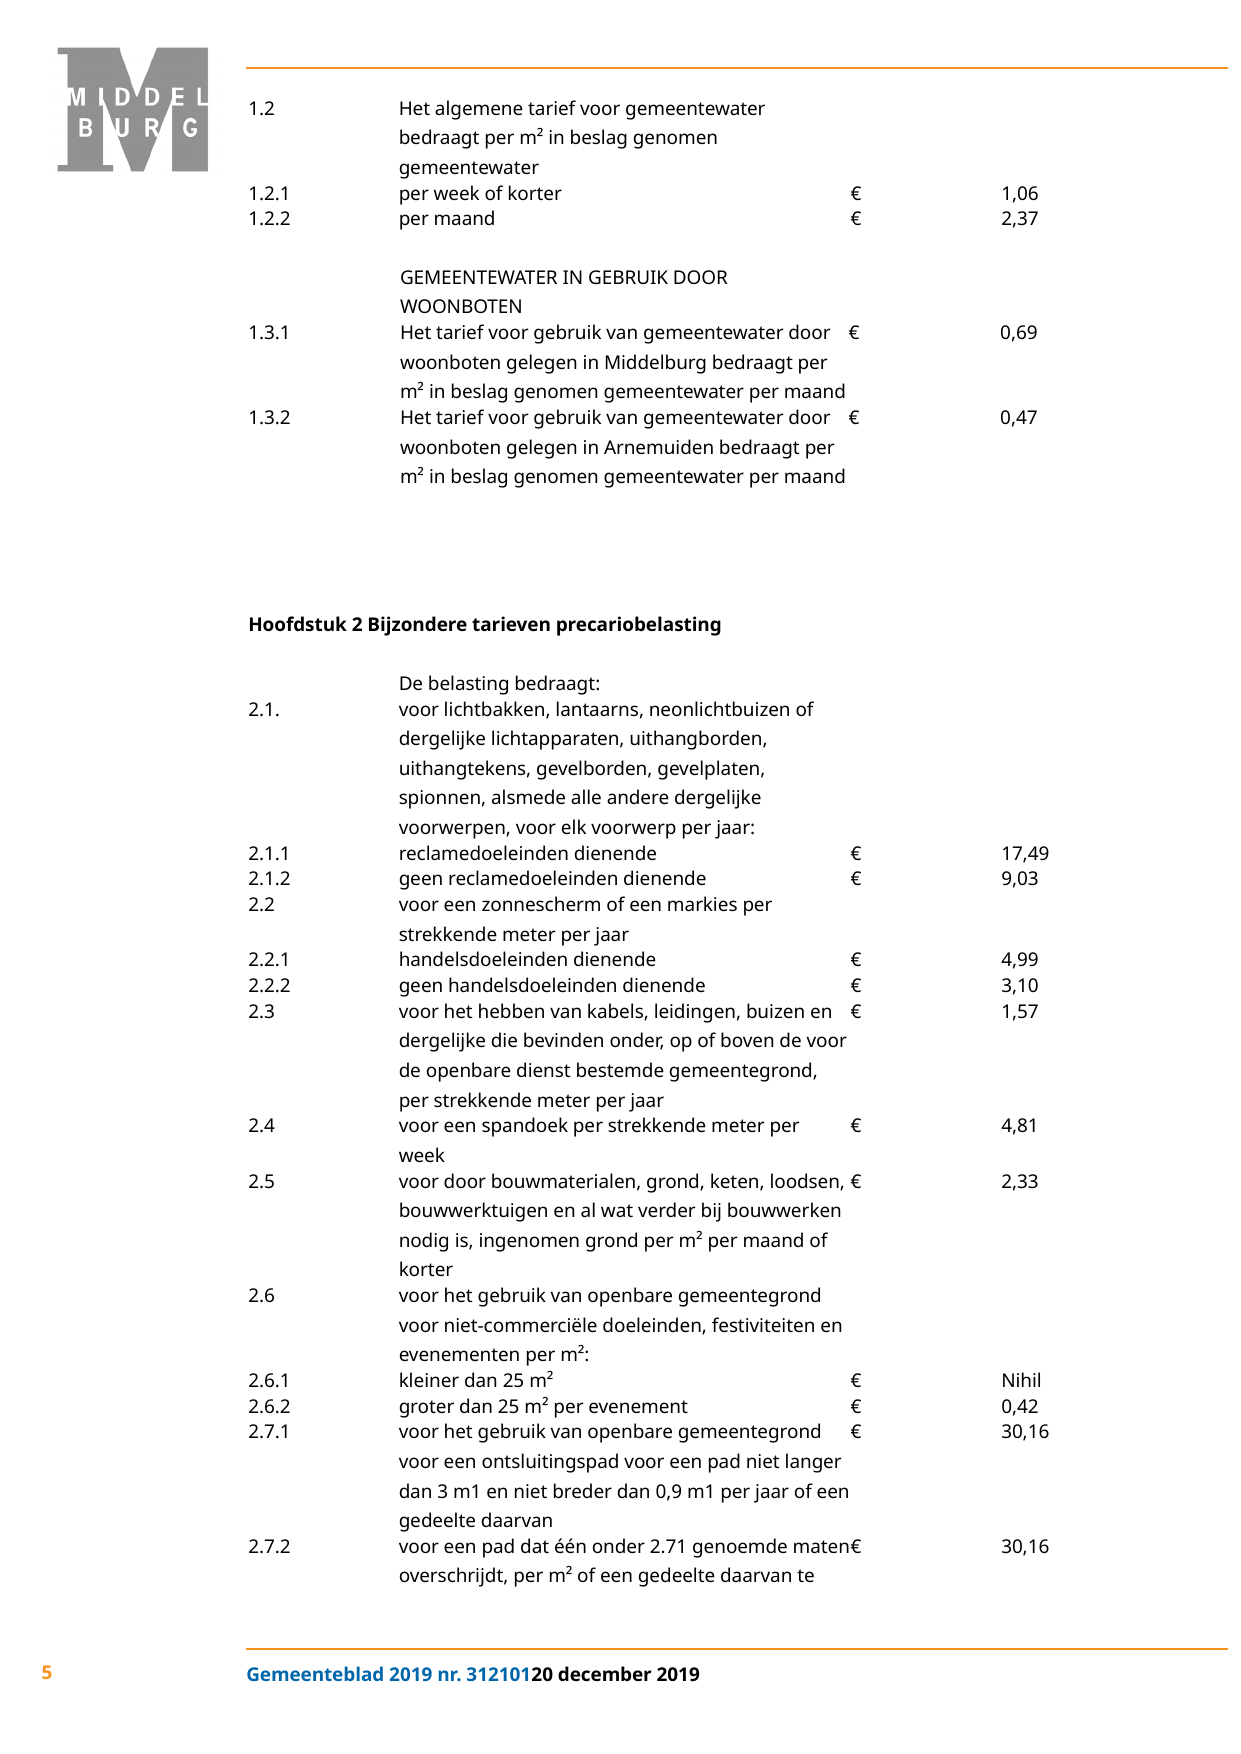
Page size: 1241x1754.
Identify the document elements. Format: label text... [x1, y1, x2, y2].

table_cell handelsdoeleinden dienende [399, 947, 850, 972]
table_header De belasting bedraagt: [399, 670, 850, 696]
table_cell 4,99 [1001, 947, 1152, 972]
table_cell voor het gebruik van openbare gemeentegrond voor een ontsluitingspad voor een pad niet langer dan 3 m1 en niet breder dan 0,9 m1 per jaar of een gedeelte daarvan [399, 1419, 850, 1533]
table_cell 0,42 [1001, 1393, 1152, 1419]
table_cell 2.7.2 [248, 1533, 398, 1588]
table_cell voor een pad dat één onder 2.71 genoemde maten overschrijdt, per m² of een gedeelte daarvan te [399, 1533, 850, 1588]
table_cell 2.6.1 [248, 1367, 398, 1393]
text Hoofdstuk 2 Bijzondere tarieven precariobelasting [248, 611, 1152, 636]
table_cell kleiner dan 25 m² [399, 1367, 850, 1393]
table_cell voor een spandoek per strekkende meter per week [399, 1113, 850, 1168]
table_cell per maand [399, 205, 850, 231]
table_cell 1.3.2 [248, 404, 400, 489]
table_cell 2.4 [248, 1113, 398, 1168]
table_cell Het algemene tarief voor gemeentewater bedraagt per m² in beslag genomen gemeentewater [399, 95, 850, 180]
table_header [1000, 264, 1152, 319]
table_cell € [848, 404, 1000, 489]
table_cell Het tarief voor gebruik van gemeentewater door woonboten gelegen in Middelburg bedraagt per m² in beslag genomen gemeentewater per maand [400, 319, 848, 404]
table_cell 2.6.2 [248, 1393, 398, 1419]
table_cell € [850, 1393, 1001, 1419]
picture [41, 47, 231, 172]
table_cell € [850, 1168, 1001, 1282]
table_cell 2.6 [248, 1282, 398, 1367]
table_cell 2.2.1 [248, 947, 398, 972]
table_cell 2,37 [1001, 205, 1152, 231]
table_cell 1.2 [248, 95, 398, 180]
table_cell € [850, 972, 1001, 998]
table_cell [1001, 1282, 1152, 1367]
table_cell € [850, 998, 1001, 1112]
table_header [248, 670, 398, 696]
table_cell per week of korter [399, 180, 850, 205]
table_cell 1,06 [1001, 180, 1152, 205]
table_cell € [850, 180, 1001, 205]
table_header GEMEENTEWATER IN GEBRUIK DOOR WOONBOTEN [400, 264, 848, 319]
table_cell 2.1.2 [248, 866, 398, 891]
table_cell 9,03 [1001, 866, 1152, 891]
table_cell 2.2 [248, 891, 398, 947]
table_cell € [850, 1113, 1001, 1168]
table_cell 2.7.1 [248, 1419, 398, 1533]
table_cell 17,49 [1001, 840, 1152, 866]
table_cell voor een zonnescherm of een markies per strekkende meter per jaar [399, 891, 850, 947]
table_cell 30,16 [1001, 1533, 1152, 1588]
table_cell 30,16 [1001, 1419, 1152, 1533]
table_cell Nihil [1001, 1367, 1152, 1393]
table_cell [850, 95, 1001, 180]
table_cell reclamedoeleinden dienende [399, 840, 850, 866]
table_cell 1.2.2 [248, 205, 398, 231]
table_cell € [850, 1533, 1001, 1588]
table_cell € [850, 840, 1001, 866]
table_cell geen handelsdoeleinden dienende [399, 972, 850, 998]
table_cell [1001, 891, 1152, 947]
table_cell voor lichtbakken, lantaarns, neonlichtbuizen of dergelijke lichtapparaten, uithangborden, uithangtekens, gevelborden, gevelplaten, spionnen, alsmede alle andere dergelijke voorwerpen, voor elk voorwerp per jaar: [399, 696, 850, 840]
table_cell [1001, 95, 1152, 180]
table_cell [850, 696, 1001, 840]
table_cell 0,47 [1000, 404, 1152, 489]
table_cell groter dan 25 m² per evenement [399, 1393, 850, 1419]
table_cell 2.1. [248, 696, 398, 840]
table_cell € [850, 1367, 1001, 1393]
table_cell [850, 891, 1001, 947]
table_cell geen reclamedoeleinden dienende [399, 866, 850, 891]
table_cell € [850, 205, 1001, 231]
table_cell voor het gebruik van openbare gemeentegrond voor niet-commerciële doeleinden, festiviteiten en evenementen per m²: [399, 1282, 850, 1367]
table_cell [1001, 696, 1152, 840]
table_cell 2.3 [248, 998, 398, 1112]
table_header [248, 264, 400, 319]
table_header [848, 264, 1000, 319]
table_cell € [848, 319, 1000, 404]
table_cell [850, 1282, 1001, 1367]
table_header [1001, 670, 1152, 696]
table_cell € [850, 866, 1001, 891]
table_cell 3,10 [1001, 972, 1152, 998]
table_cell 2.1.1 [248, 840, 398, 866]
table_cell 1,57 [1001, 998, 1152, 1112]
table_cell voor door bouwmaterialen, grond, keten, loodsen, bouwwerktuigen en al wat verder bij bouwwerken nodig is, ingenomen grond per m² per maand of korter [399, 1168, 850, 1282]
table_cell € [850, 947, 1001, 972]
table_cell 1.2.1 [248, 180, 398, 205]
table_cell 2.2.2 [248, 972, 398, 998]
table_cell 4,81 [1001, 1113, 1152, 1168]
table_cell € [850, 1419, 1001, 1533]
table_cell Het tarief voor gebruik van gemeentewater door woonboten gelegen in Arnemuiden bedraagt per m² in beslag genomen gemeentewater per maand [400, 404, 848, 489]
table_cell 0,69 [1000, 319, 1152, 404]
table_cell voor het hebben van kabels, leidingen, buizen en dergelijke die bevinden onder, op of boven de voor de openbare dienst bestemde gemeentegrond, per strekkende meter per jaar [399, 998, 850, 1112]
table_cell 1.3.1 [248, 319, 400, 404]
table_cell 2.5 [248, 1168, 398, 1282]
table_cell 2,33 [1001, 1168, 1152, 1282]
table_header [850, 670, 1001, 696]
